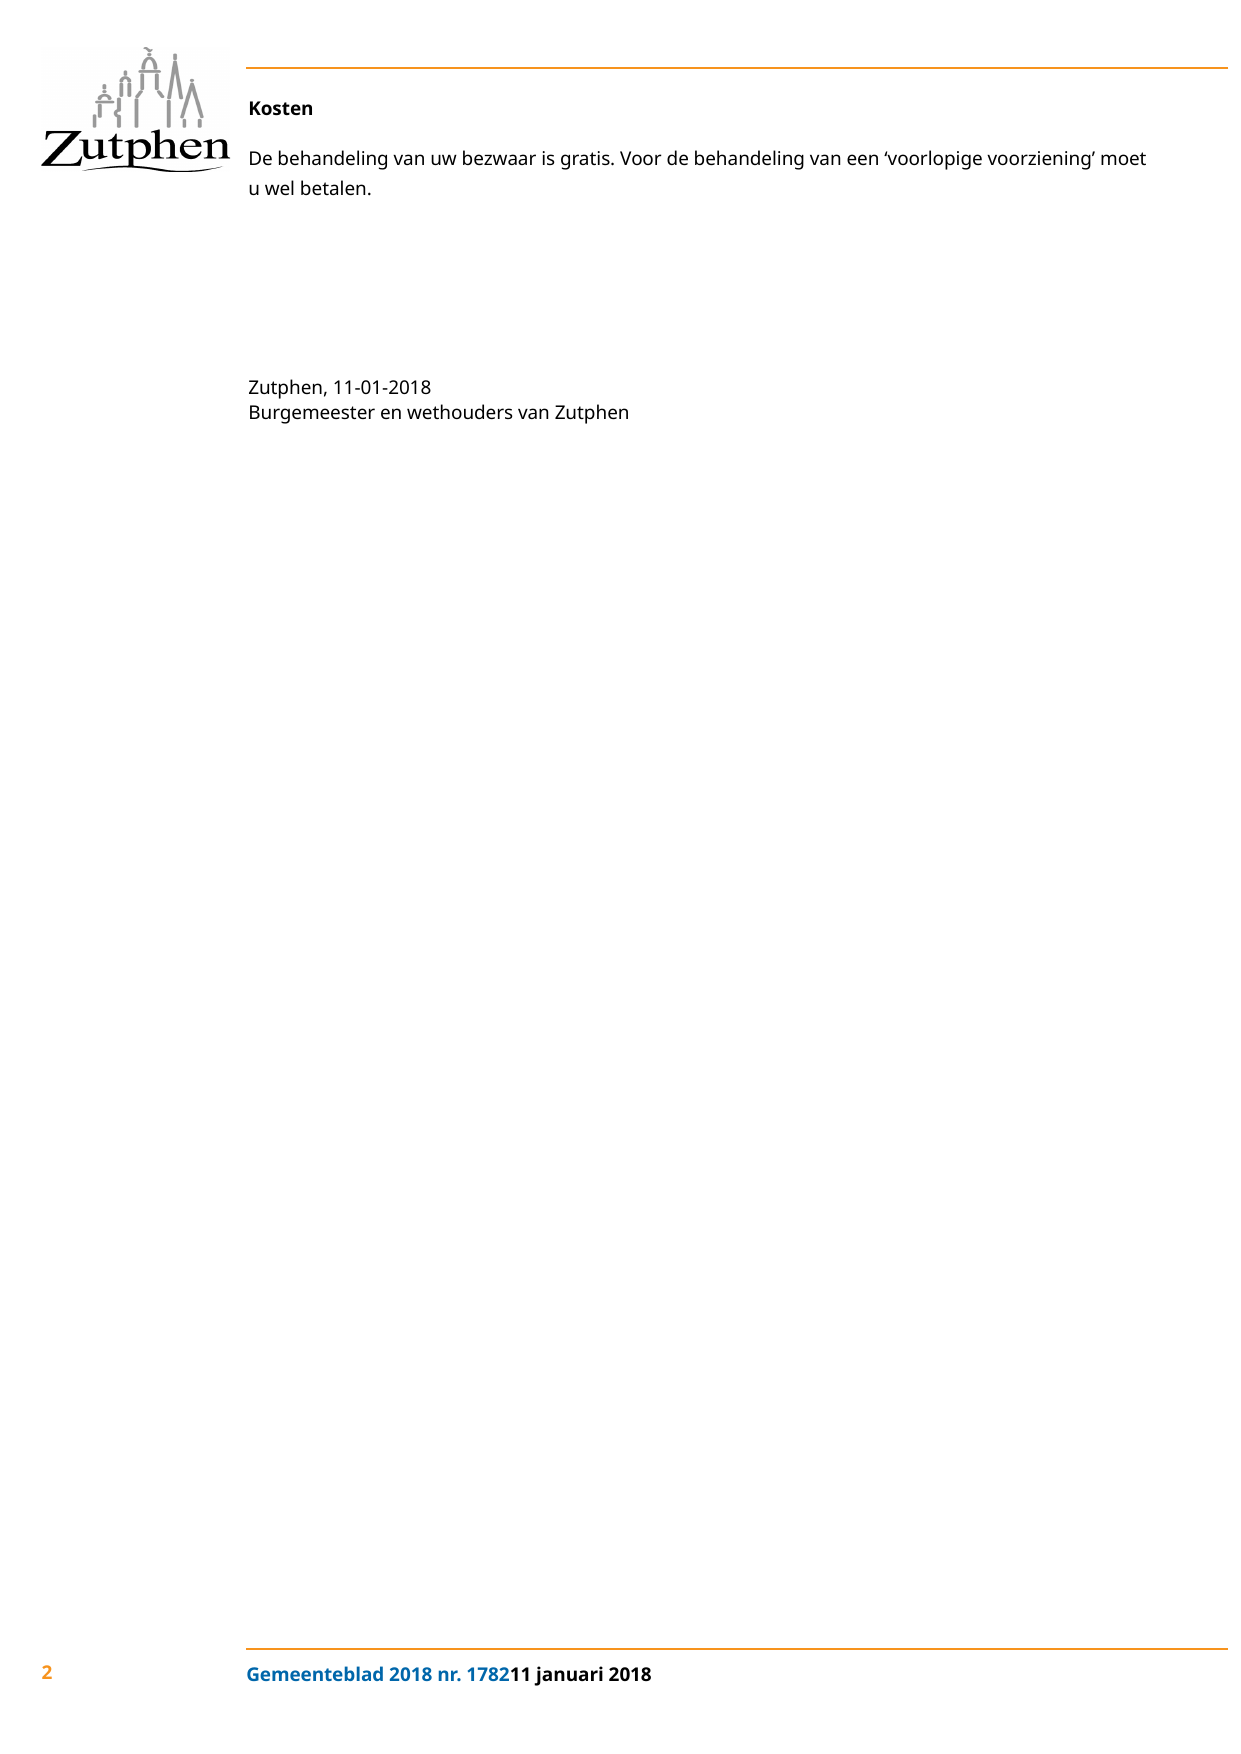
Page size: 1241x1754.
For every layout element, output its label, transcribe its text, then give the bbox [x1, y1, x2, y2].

picture [41, 47, 231, 172]
text Kosten [248, 95, 1152, 121]
text Zutphen, 11-01-2018 [248, 374, 1152, 399]
text De behandeling van uw bezwaar is gratis. Voor de behandeling van een ‘voorlopige voorziening’ moet u wel betalen. [248, 145, 1152, 201]
text Burgemeester en wethouders van Zutphen [248, 399, 1152, 425]
